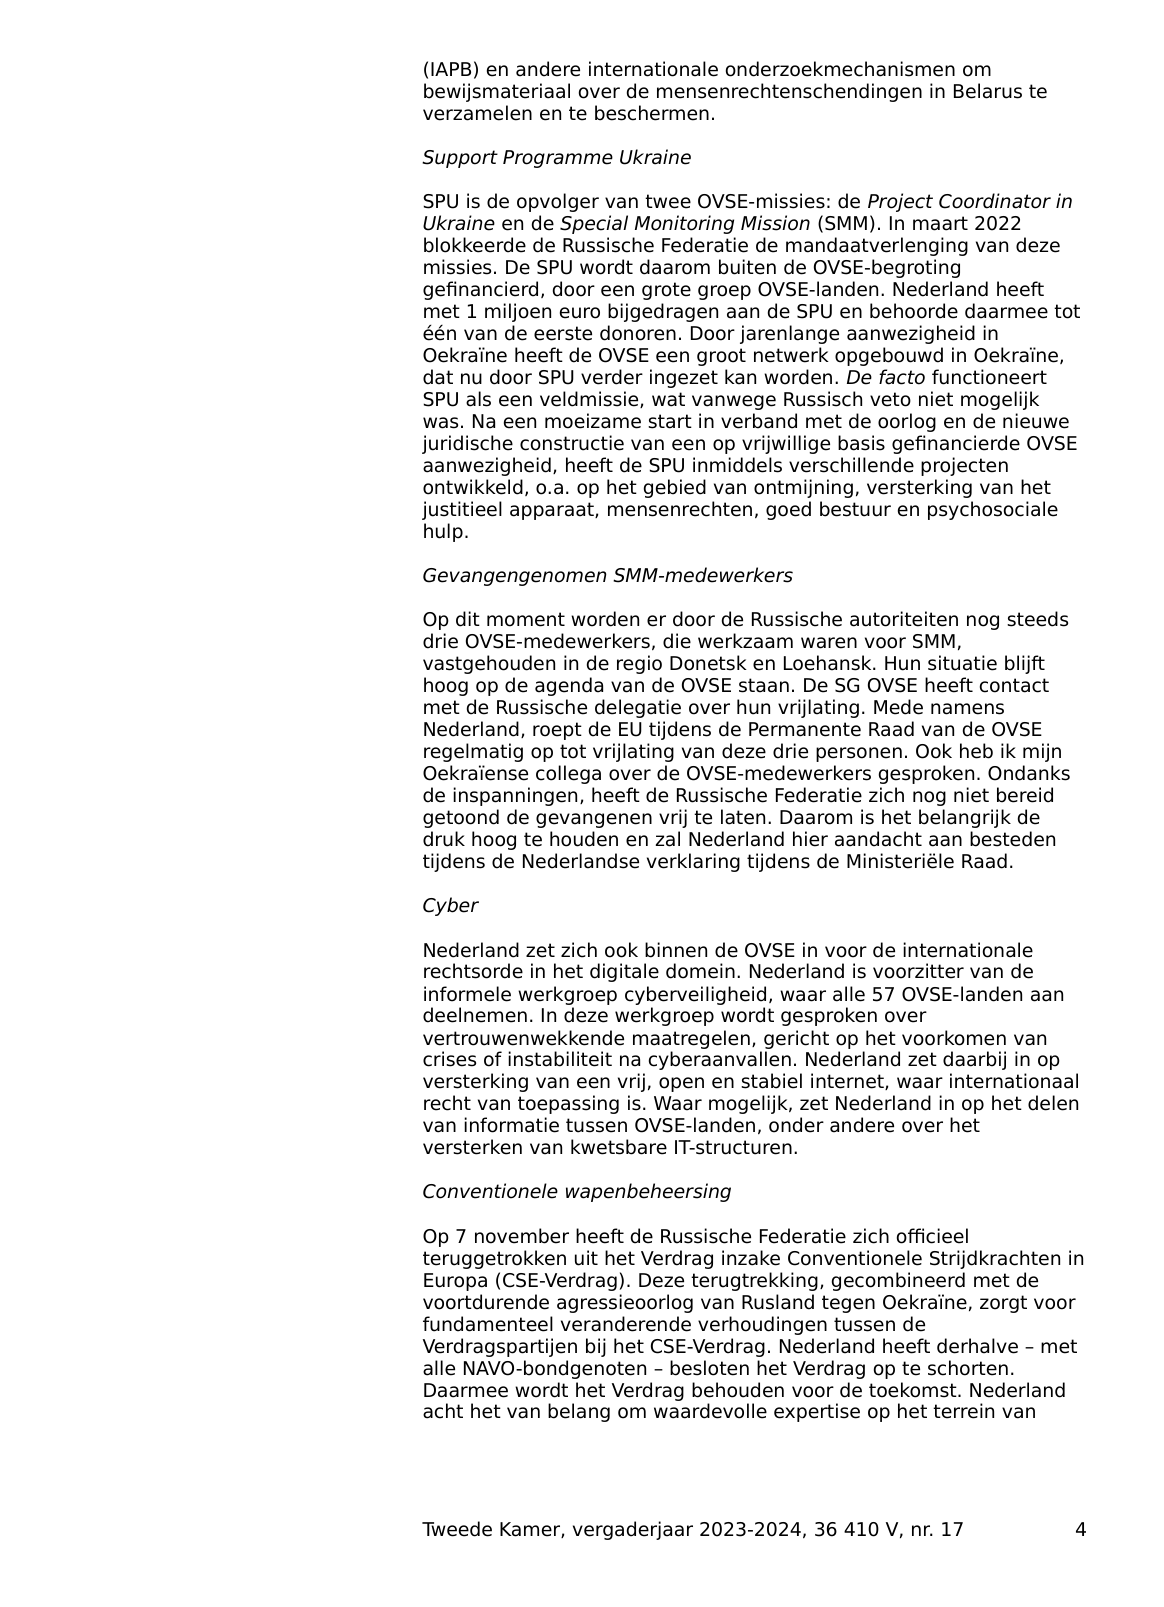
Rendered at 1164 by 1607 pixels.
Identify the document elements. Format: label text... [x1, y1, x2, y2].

text Op 7 november heeft de Russische Federatie zich officieel teruggetrokken uit het Verdrag inzake Conventionele Strijdkrachten in Europa (CSE-Verdrag). Deze terugtrekking, gecombineerd met de voortdurende agressieoorlog van Rusland tegen Oekraïne, zorgt voor fundamenteel veranderende verhoudingen tussen de Verdragspartijen bij het CSE-Verdrag. Nederland heeft derhalve – met alle NAVO-bondgenoten – besloten het Verdrag op te schorten. Daarmee wordt het Verdrag behouden voor de toekomst. Nederland acht het van belang om waardevolle expertise op het terrein van [422, 1226, 1087, 1423]
text Nederland zet zich ook binnen de OVSE in voor de internationale rechtsorde in het digitale domein. Nederland is voorzitter van de informele werkgroep cyberveiligheid, waar alle 57 OVSE-landen aan deelnemen. In deze werkgroep wordt gesproken over vertrouwenwekkende maatregelen, gericht op het voorkomen van crises of instabiliteit na cyberaanvallen. Nederland zet daarbij in op versterking van een vrij, open en stabiel internet, waar internationaal recht van toepassing is. Waar mogelijk, zet Nederland in op het delen van informatie tussen OVSE-landen, onder andere over het versterken van kwetsbare IT-structuren. [422, 939, 1087, 1159]
subtitle Cyber [422, 895, 1087, 917]
subtitle Support Programme Ukraine [422, 147, 1087, 169]
subtitle Conventionele wapenbeheersing [422, 1181, 1087, 1203]
text (IAPB) en andere internationale onderzoekmechanismen om bewijsmateriaal over de mensenrechtenschendingen in Belarus te verzamelen en te beschermen. [422, 59, 1087, 125]
text Op dit moment worden er door de Russische autoriteiten nog steeds drie OVSE-medewerkers, die werkzaam waren voor SMM, vastgehouden in de regio Donetsk en Loehansk. Hun situatie blijft hoog op de agenda van de OVSE staan. De SG OVSE heeft contact met de Russische delegatie over hun vrijlating. Mede namens Nederland, roept de EU tijdens de Permanente Raad van de OVSE regelmatig op tot vrijlating van deze drie personen. Ook heb ik mijn Oekraïense collega over de OVSE-medewerkers gesproken. Ondanks de inspanningen, heeft de Russische Federatie zich nog niet bereid getoond de gevangenen vrij te laten. Daarom is het belangrijk de druk hoog te houden en zal Nederland hier aandacht aan besteden tijdens de Nederlandse verklaring tijdens de Ministeriële Raad. [422, 609, 1087, 873]
subtitle Gevangengenomen SMM-medewerkers [422, 565, 1087, 587]
text SPU is de opvolger van twee OVSE-missies: de Project Coordinator in Ukraine en de Special Monitoring Mission (SMM). In maart 2022 blokkeerde de Russische Federatie de mandaatverlenging van deze missies. De SPU wordt daarom buiten de OVSE-begroting gefinancierd, door een grote groep OVSE-landen. Nederland heeft met 1 miljoen euro bijgedragen aan de SPU en behoorde daarmee tot één van de eerste donoren. Door jarenlange aanwezigheid in Oekraïne heeft de OVSE een groot netwerk opgebouwd in Oekraïne, dat nu door SPU verder ingezet kan worden. De facto functioneert SPU als een veldmissie, wat vanwege Russisch veto niet mogelijk was. Na een moeizame start in verband met de oorlog en de nieuwe juridische constructie van een op vrijwillige basis gefinancierde OVSE aanwezigheid, heeft de SPU inmiddels verschillende projecten ontwikkeld, o.a. op het gebied van ontmijning, versterking van het justitieel apparaat, mensenrechten, goed bestuur en psychosociale hulp. [422, 191, 1087, 543]
